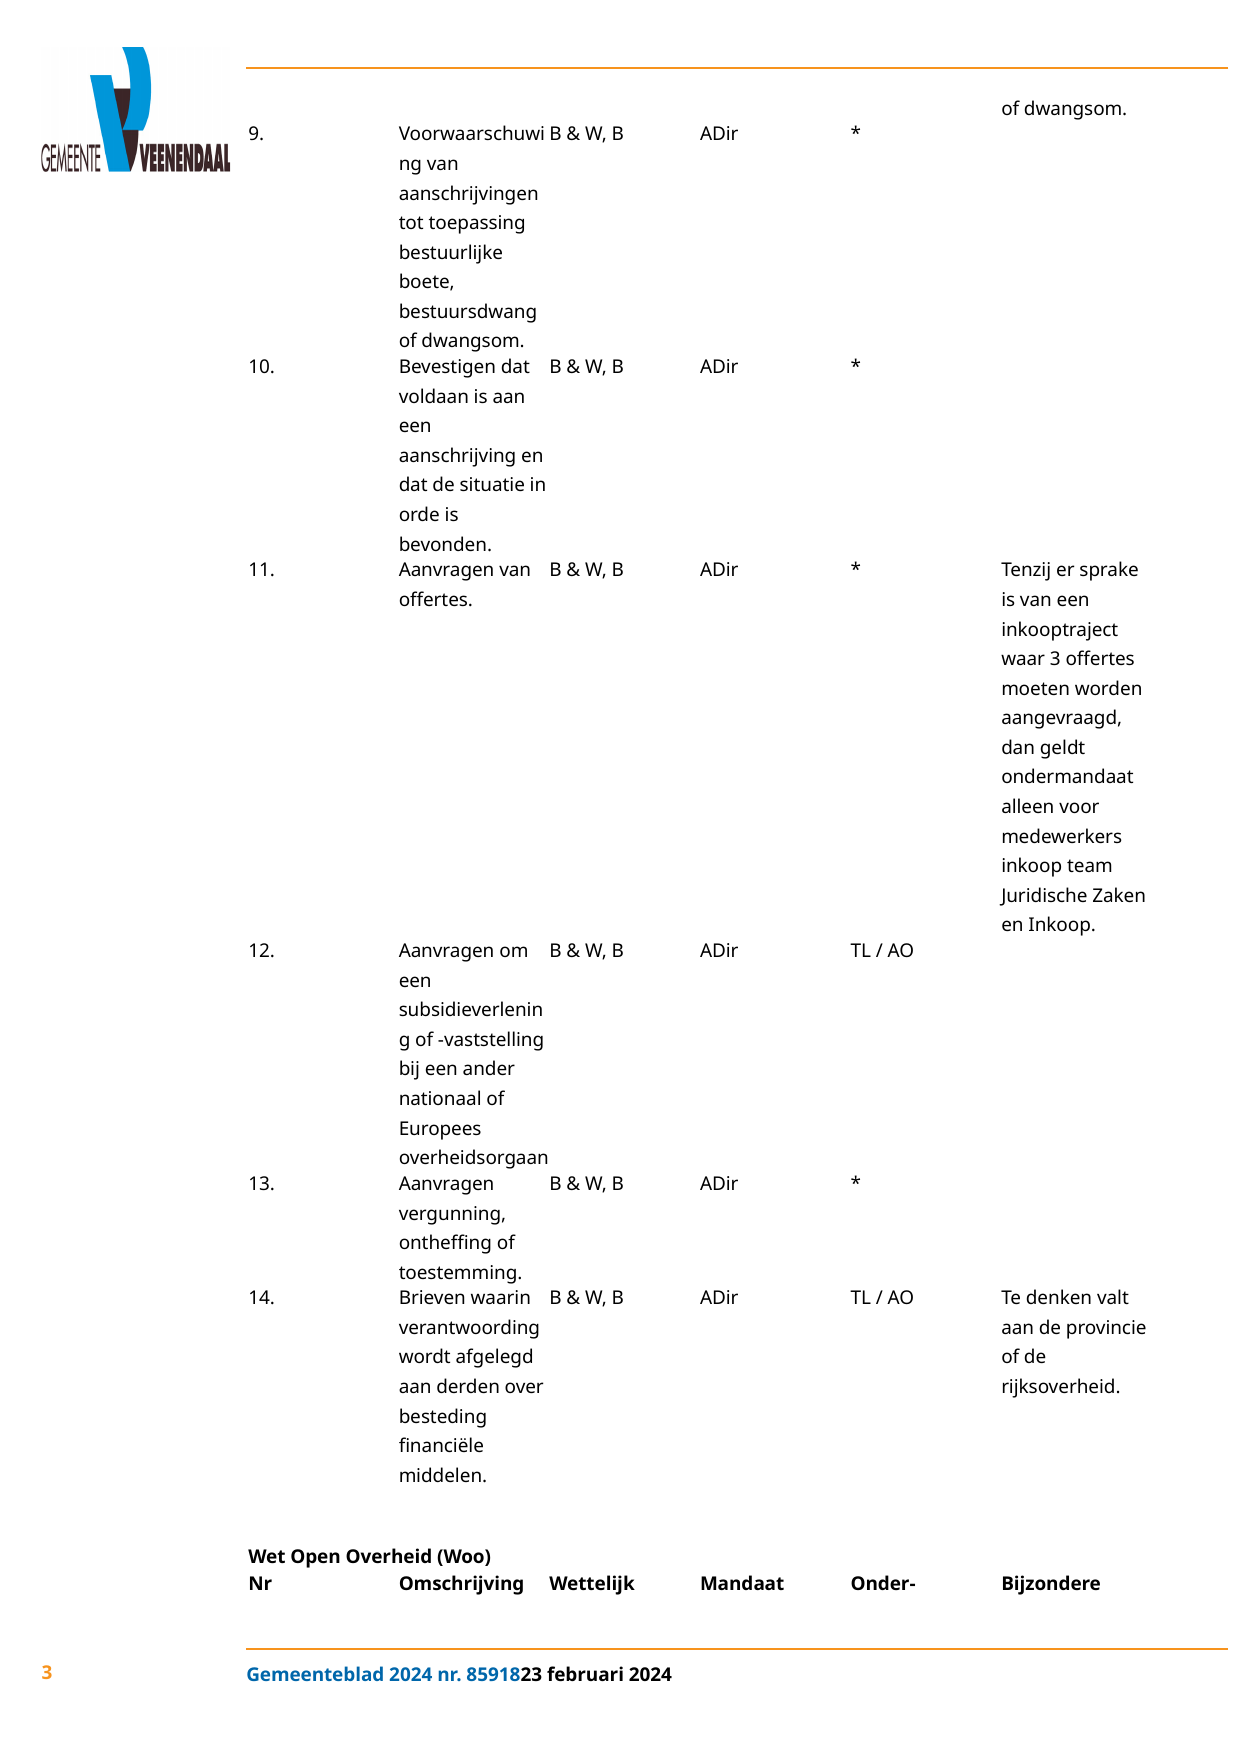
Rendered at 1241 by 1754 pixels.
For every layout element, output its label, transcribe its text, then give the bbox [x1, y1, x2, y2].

table_header Omschrijving [399, 1570, 549, 1596]
table_cell [248, 937, 398, 1170]
table_cell ADir [700, 353, 850, 557]
table_header Bijzondere [1001, 1570, 1152, 1596]
text Wet Open Overheid (Woo) [248, 1541, 1152, 1570]
table_cell of dwangsom. [1001, 95, 1152, 121]
table_cell ADir [700, 1170, 850, 1284]
table_cell [1001, 353, 1152, 557]
table_cell Brieven waarin verantwoording wordt afgelegd aan derden over besteding financiële middelen. [399, 1285, 549, 1488]
table_cell Aanvragen vergunning, ontheffing of toestemming. [399, 1170, 549, 1284]
table_header Wettelijk [549, 1570, 700, 1596]
table_cell [248, 1285, 398, 1488]
table_cell * [850, 1170, 1001, 1284]
table_cell B & W, B [549, 937, 700, 1170]
table_cell ADir [700, 557, 850, 937]
table_cell B & W, B [549, 1170, 700, 1284]
table_cell [248, 557, 398, 937]
table_cell * [850, 353, 1001, 557]
table_cell [549, 95, 700, 121]
table_cell B & W, B [549, 1285, 700, 1488]
table_cell B & W, B [549, 557, 700, 937]
table_cell [248, 95, 398, 121]
table_cell [1001, 1170, 1152, 1284]
table_cell [1001, 937, 1152, 1170]
table_cell TL / AO [850, 1285, 1001, 1488]
picture [123, 47, 231, 172]
table_cell [1001, 121, 1152, 353]
table_cell [850, 95, 1001, 121]
table_cell TL / AO [850, 937, 1001, 1170]
table_cell * [850, 121, 1001, 353]
picture [41, 47, 130, 172]
table_cell ADir [700, 1285, 850, 1488]
table_cell ADir [700, 937, 850, 1170]
table_cell Bevestigen dat voldaan is aan een aanschrijving en dat de situatie in orde is bevonden. [399, 353, 549, 557]
table_cell Voorwaarschuwing van aanschrijvingen tot toepassing bestuurlijke boete, bestuursdwang of dwangsom. [399, 121, 549, 353]
table_header Onder- [850, 1570, 1001, 1596]
table_cell [399, 95, 549, 121]
table_cell ADir [700, 121, 850, 353]
table_cell Aanvragen van offertes. [399, 557, 549, 937]
table_cell [248, 121, 398, 353]
table_header Nr [248, 1570, 398, 1596]
table_cell [248, 353, 398, 557]
table_cell B & W, B [549, 353, 700, 557]
table_cell Aanvragen om een subsidieverlening of -vaststelling bij een ander nationaal of Europees overheidsorgaan [399, 937, 549, 1170]
table_cell * [850, 557, 1001, 937]
table_cell Te denken valt aan de provincie of de rijksoverheid. [1001, 1285, 1152, 1488]
table_header Mandaat [700, 1570, 850, 1596]
table_cell B & W, B [549, 121, 700, 353]
table_cell [700, 95, 850, 121]
table_cell [248, 1170, 398, 1284]
table_cell Tenzij er sprake is van een inkooptraject waar 3 offertes moeten worden aangevraagd, dan geldt ondermandaat alleen voor medewerkers inkoop team Juridische Zaken en Inkoop. [1001, 557, 1152, 937]
